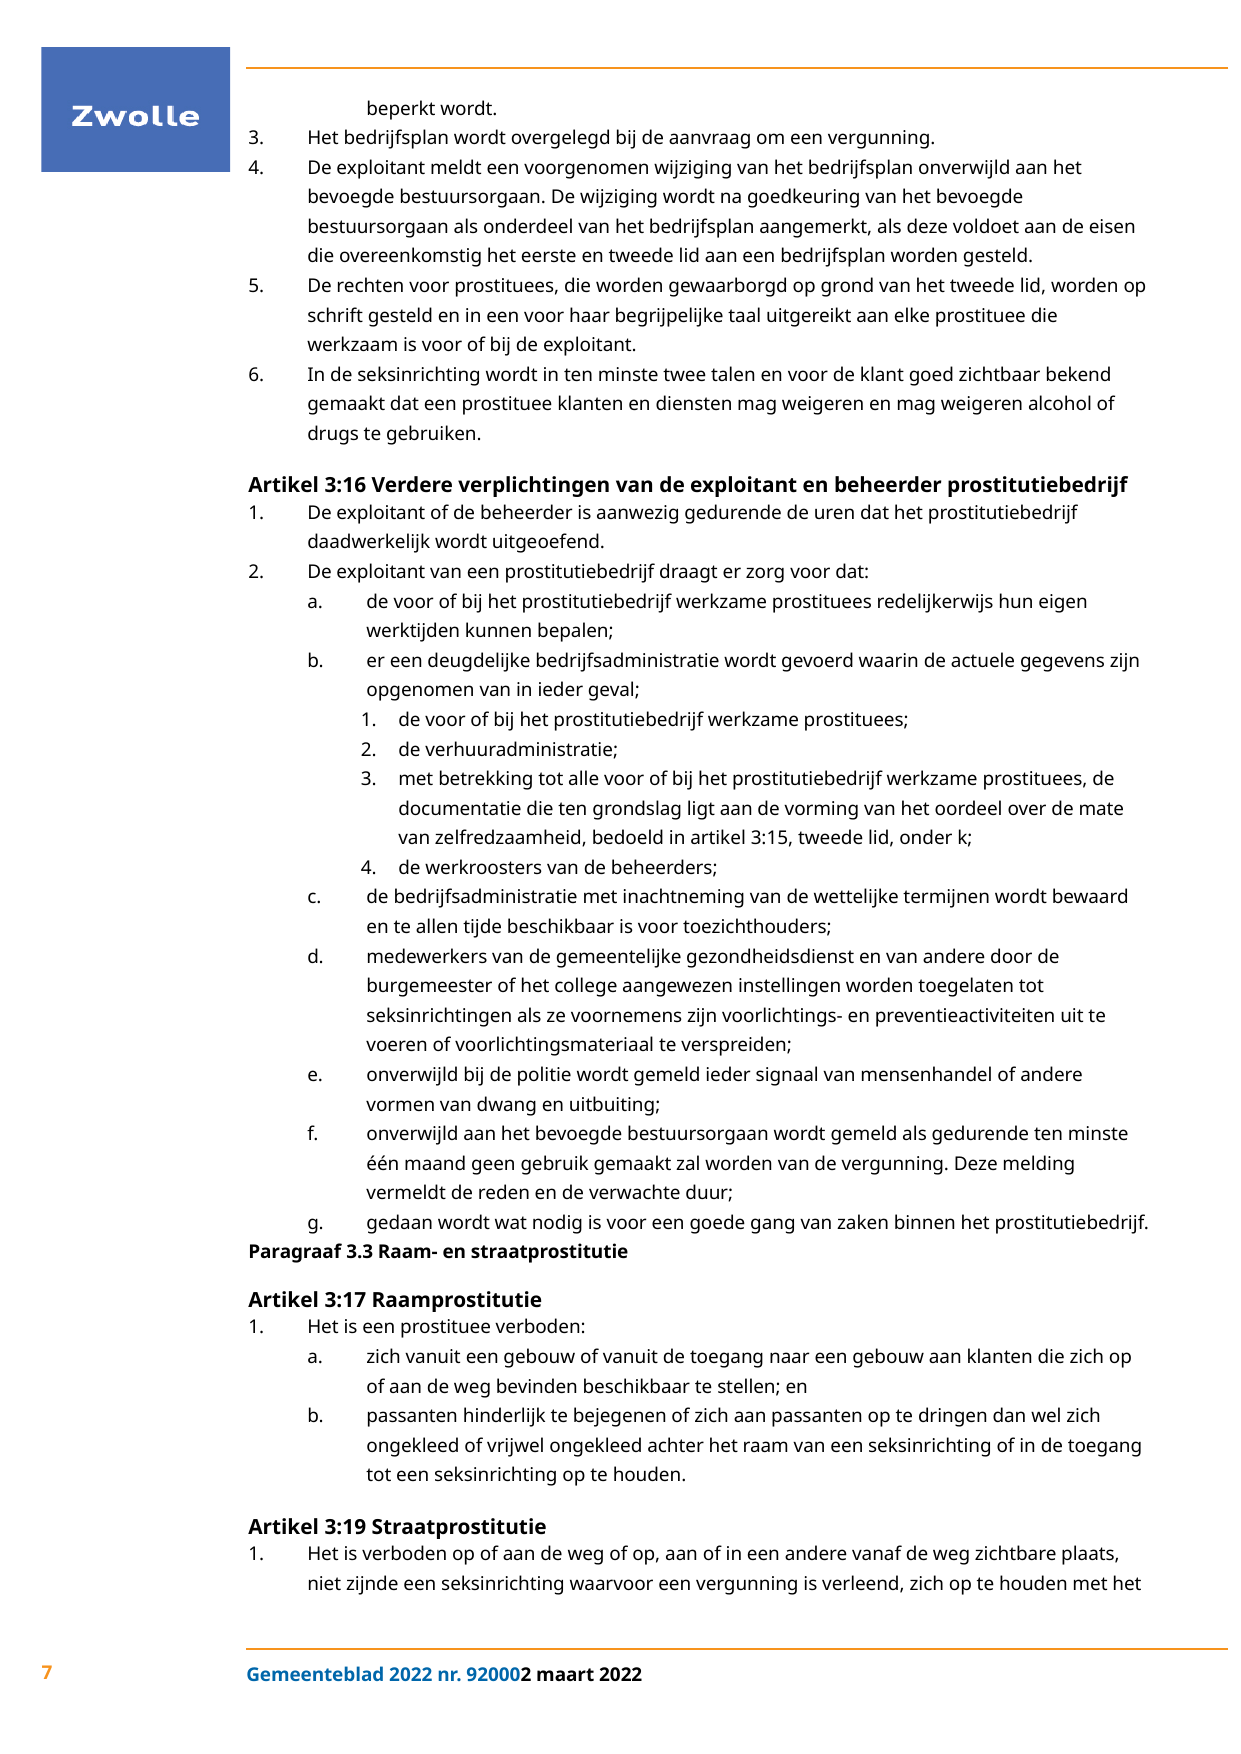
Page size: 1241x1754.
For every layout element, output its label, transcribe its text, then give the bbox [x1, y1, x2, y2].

list gedaan wordt wat nodig is voor een goede gang van zaken binnen het prostitutiebedrijf. [307, 1209, 1152, 1235]
list In de seksinrichting wordt in ten minste twee talen en voor de klant goed zichtbaar bekend gemaakt dat een prostituee klanten en diensten mag weigeren en mag weigeren alcohol of drugs te gebruiken. [248, 361, 1152, 446]
list onverwijld bij de politie wordt gemeld ieder signaal van mensenhandel of andere vormen van dwang en uitbuiting; [307, 1061, 1152, 1116]
list zich vanuit een gebouw of vanuit de toegang naar een gebouw aan klanten die zich op of aan de weg bevinden beschikbaar te stellen; en [307, 1343, 1152, 1398]
text Artikel 3:19 Straatprostitutie [248, 1512, 1152, 1540]
picture [41, 47, 231, 172]
list passanten hinderlijk te bejegenen of zich aan passanten op te dringen dan wel zich ongekleed of vrijwel ongekleed achter het raam van een seksinrichting of in de toegang tot een seksinrichting op te houden. [307, 1402, 1152, 1487]
list er een deugdelijke bedrijfsadministratie wordt gevoerd waarin de actuele gegevens zijn opgenomen van in ieder geval; [307, 647, 1152, 702]
list met betrekking tot alle voor of bij het prostitutiebedrijf werkzame prostituees, de documentatie die ten grondslag ligt aan de vorming van het oordeel over de mate van zelfredzaamheid, bedoeld in artikel 3:15, tweede lid, onder k; [361, 765, 1152, 850]
list de werkroosters van de beheerders; [361, 854, 1152, 880]
text Artikel 3:17 Raamprostitutie [248, 1285, 1152, 1314]
list Het is een prostituee verboden: [248, 1314, 1152, 1339]
text Paragraaf 3.3 Raam- en straatprostitutie [248, 1239, 1152, 1264]
list De rechten voor prostituees, die worden gewaarborgd op grond van het tweede lid, worden op schrift gesteld en in een voor haar begrijpelijke taal uitgereikt aan elke prostituee die werkzaam is voor of bij de exploitant. [248, 272, 1152, 357]
text Artikel 3:16 Verdere verplichtingen van de exploitant en beheerder prostitutiebedrijf [248, 471, 1152, 499]
list medewerkers van de gemeentelijke gezondheidsdienst en van andere door de burgemeester of het college aangewezen instellingen worden toegelaten tot seksinrichtingen als ze voornemens zijn voorlichtings- en preventieactiviteiten uit te voeren of voorlichtingsmateriaal te verspreiden; [307, 943, 1152, 1057]
list de voor of bij het prostitutiebedrijf werkzame prostituees redelijkerwijs hun eigen werktijden kunnen bepalen; [307, 588, 1152, 643]
list beperkt wordt. [307, 95, 1152, 121]
list De exploitant of de beheerder is aanwezig gedurende de uren dat het prostitutiebedrijf daadwerkelijk wordt uitgeoefend. [248, 499, 1152, 554]
list Het bedrijfsplan wordt overgelegd bij de aanvraag om een vergunning. [248, 124, 1152, 150]
list Het is verboden op of aan de weg of op, aan of in een andere vanaf de weg zichtbare plaats, niet zijnde een seksinrichting waarvoor een vergunning is verleend, zich op te houden met het [248, 1540, 1152, 1596]
list De exploitant meldt een voorgenomen wijziging van het bedrijfsplan onverwijld aan het bevoegde bestuursorgaan. De wijziging wordt na goedkeuring van het bevoegde bestuursorgaan als onderdeel van het bedrijfsplan aangemerkt, als deze voldoet aan de eisen die overeenkomstig het eerste en tweede lid aan een bedrijfsplan worden gesteld. [248, 154, 1152, 268]
list de bedrijfsadministratie met inachtneming van de wettelijke termijnen wordt bewaard en te allen tijde beschikbaar is voor toezichthouders; [307, 884, 1152, 939]
list de verhuuradministratie; [361, 736, 1152, 761]
list De exploitant van een prostitutiebedrijf draagt er zorg voor dat: [248, 558, 1152, 584]
list de voor of bij het prostitutiebedrijf werkzame prostituees; [361, 706, 1152, 732]
list onverwijld aan het bevoegde bestuursorgaan wordt gemeld als gedurende ten minste één maand geen gebruik gemaakt zal worden van de vergunning. Deze melding vermeldt de reden en de verwachte duur; [307, 1120, 1152, 1205]
